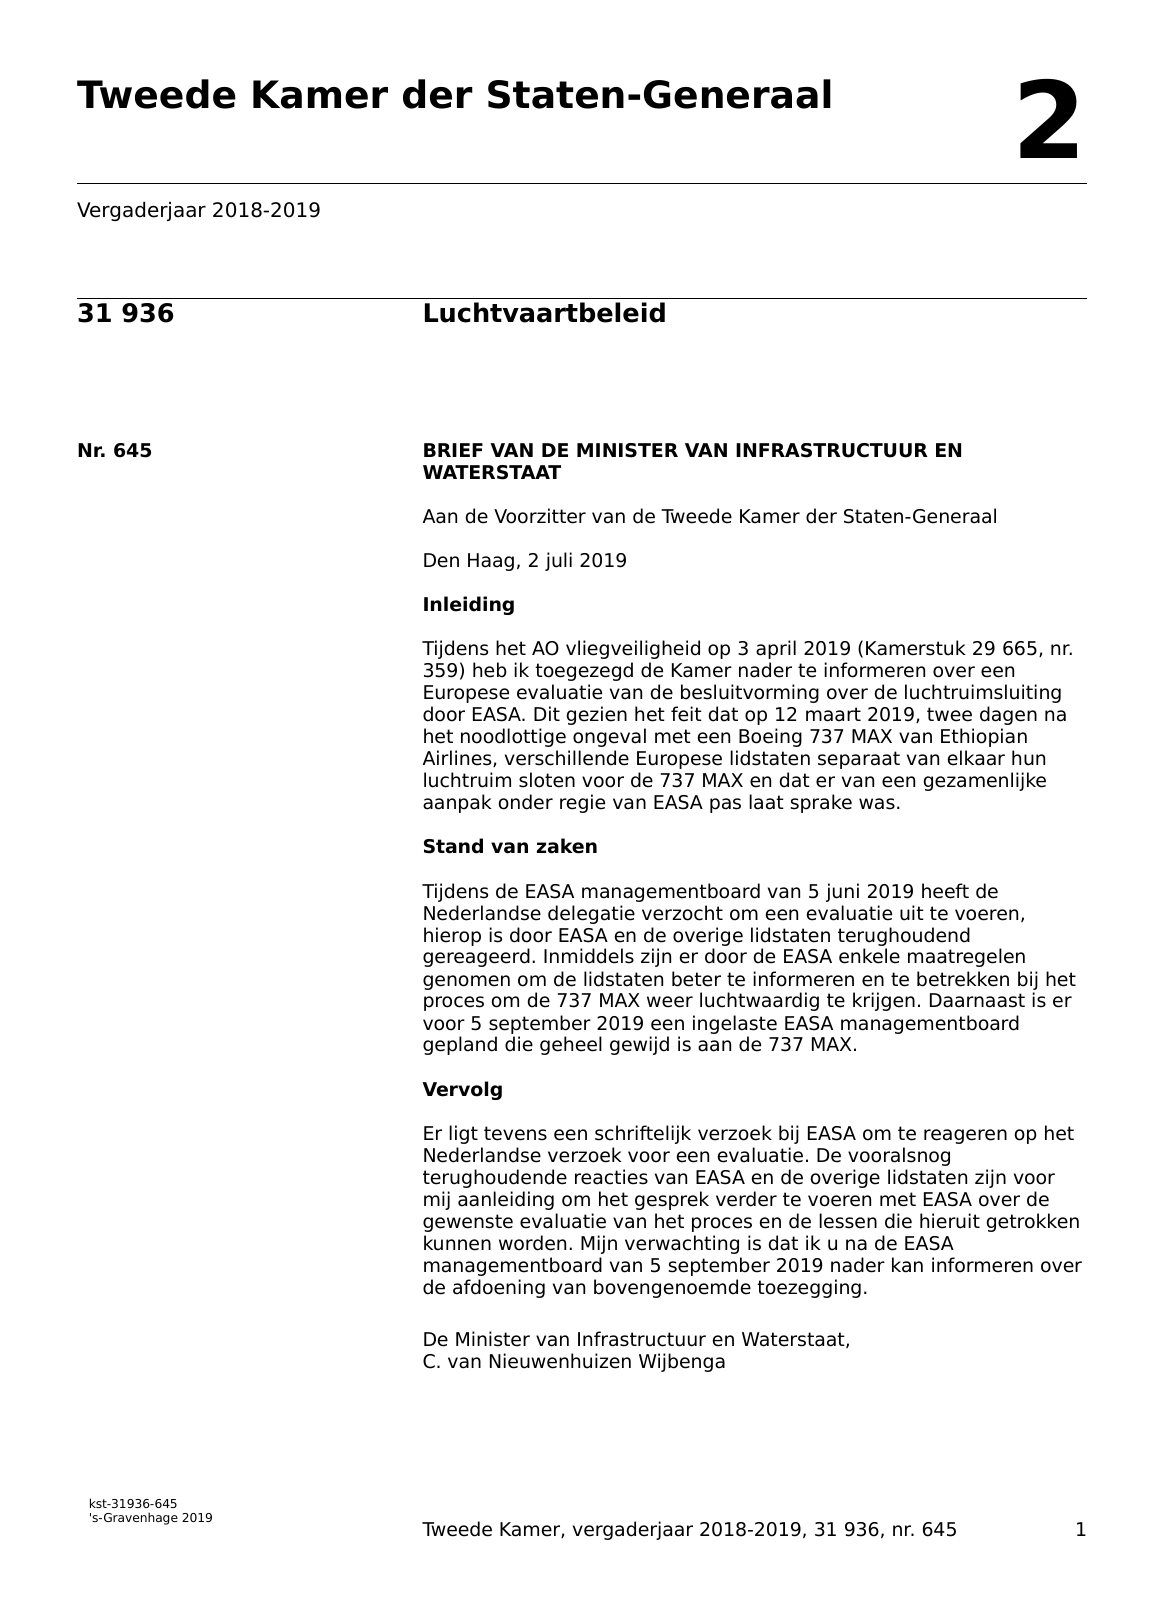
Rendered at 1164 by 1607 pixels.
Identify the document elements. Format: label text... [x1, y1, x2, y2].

text Tijdens de EASA managementboard van 5 juni 2019 heeft de Nederlandse delegatie verzocht om een evaluatie uit te voeren, hierop is door EASA en de overige lidstaten terughoudend gereageerd. Inmiddels zijn er door de EASA enkele maatregelen genomen om de lidstaten beter te informeren en te betrekken bij het proces om de 737 MAX weer luchtwaardig te krijgen. Daarnaast is er voor 5 september 2019 een ingelaste EASA managementboard gepland die geheel gewijd is aan de 737 MAX. [422, 881, 1087, 1056]
text Aan de Voorzitter van de Tweede Kamer der Staten-Generaal [422, 506, 1087, 528]
text Er ligt tevens een schriftelijk verzoek bij EASA om te reageren op het Nederlandse verzoek voor een evaluatie. De vooralsnog terughoudende reacties van EASA en de overige lidstaten zijn voor mij aanleiding om het gesprek verder te voeren met EASA over de gewenste evaluatie van het proces en de lessen die hieruit getrokken kunnen worden. Mijn verwachting is dat ik u na de EASA managementboard van 5 september 2019 nader kan informeren over de afdoening van bovengenoemde toezegging. [422, 1123, 1087, 1298]
subtitle Nr. 645 BRIEF VAN DE MINISTER VAN INFRASTRUCTUUR EN WATERSTAAT [77, 440, 1087, 484]
text kst-31936-645 [88, 1497, 323, 1511]
text Den Haag, 2 juli 2019 [422, 550, 1087, 572]
table_header 2 [886, 59, 1087, 183]
table_cell Vergaderjaar 2018-2019 [77, 184, 1087, 298]
text De Minister van Infrastructuur en Waterstaat, C. van Nieuwenhuizen Wijbenga [422, 1328, 1087, 1372]
subtitle 31 936 Luchtvaartbeleid [77, 299, 1087, 329]
subtitle Stand van zaken [422, 836, 1087, 858]
subtitle Vervolg [422, 1078, 1087, 1101]
subtitle Inleiding [422, 594, 1087, 616]
table_header Tweede Kamer der Staten-Generaal [77, 59, 886, 183]
text 's-Gravenhage 2019 [88, 1511, 323, 1525]
text Tijdens het AO vliegveiligheid op 3 april 2019 (Kamerstuk 29 665, nr. 359) heb ik toegezegd de Kamer nader te informeren over een Europese evaluatie van de besluitvorming over de luchtruimsluiting door EASA. Dit gezien het feit dat op 12 maart 2019, twee dagen na het noodlottige ongeval met een Boeing 737 MAX van Ethiopian Airlines, verschillende Europese lidstaten separaat van elkaar hun luchtruim sloten voor de 737 MAX en dat er van een gezamenlijke aanpak onder regie van EASA pas laat sprake was. [422, 638, 1087, 814]
